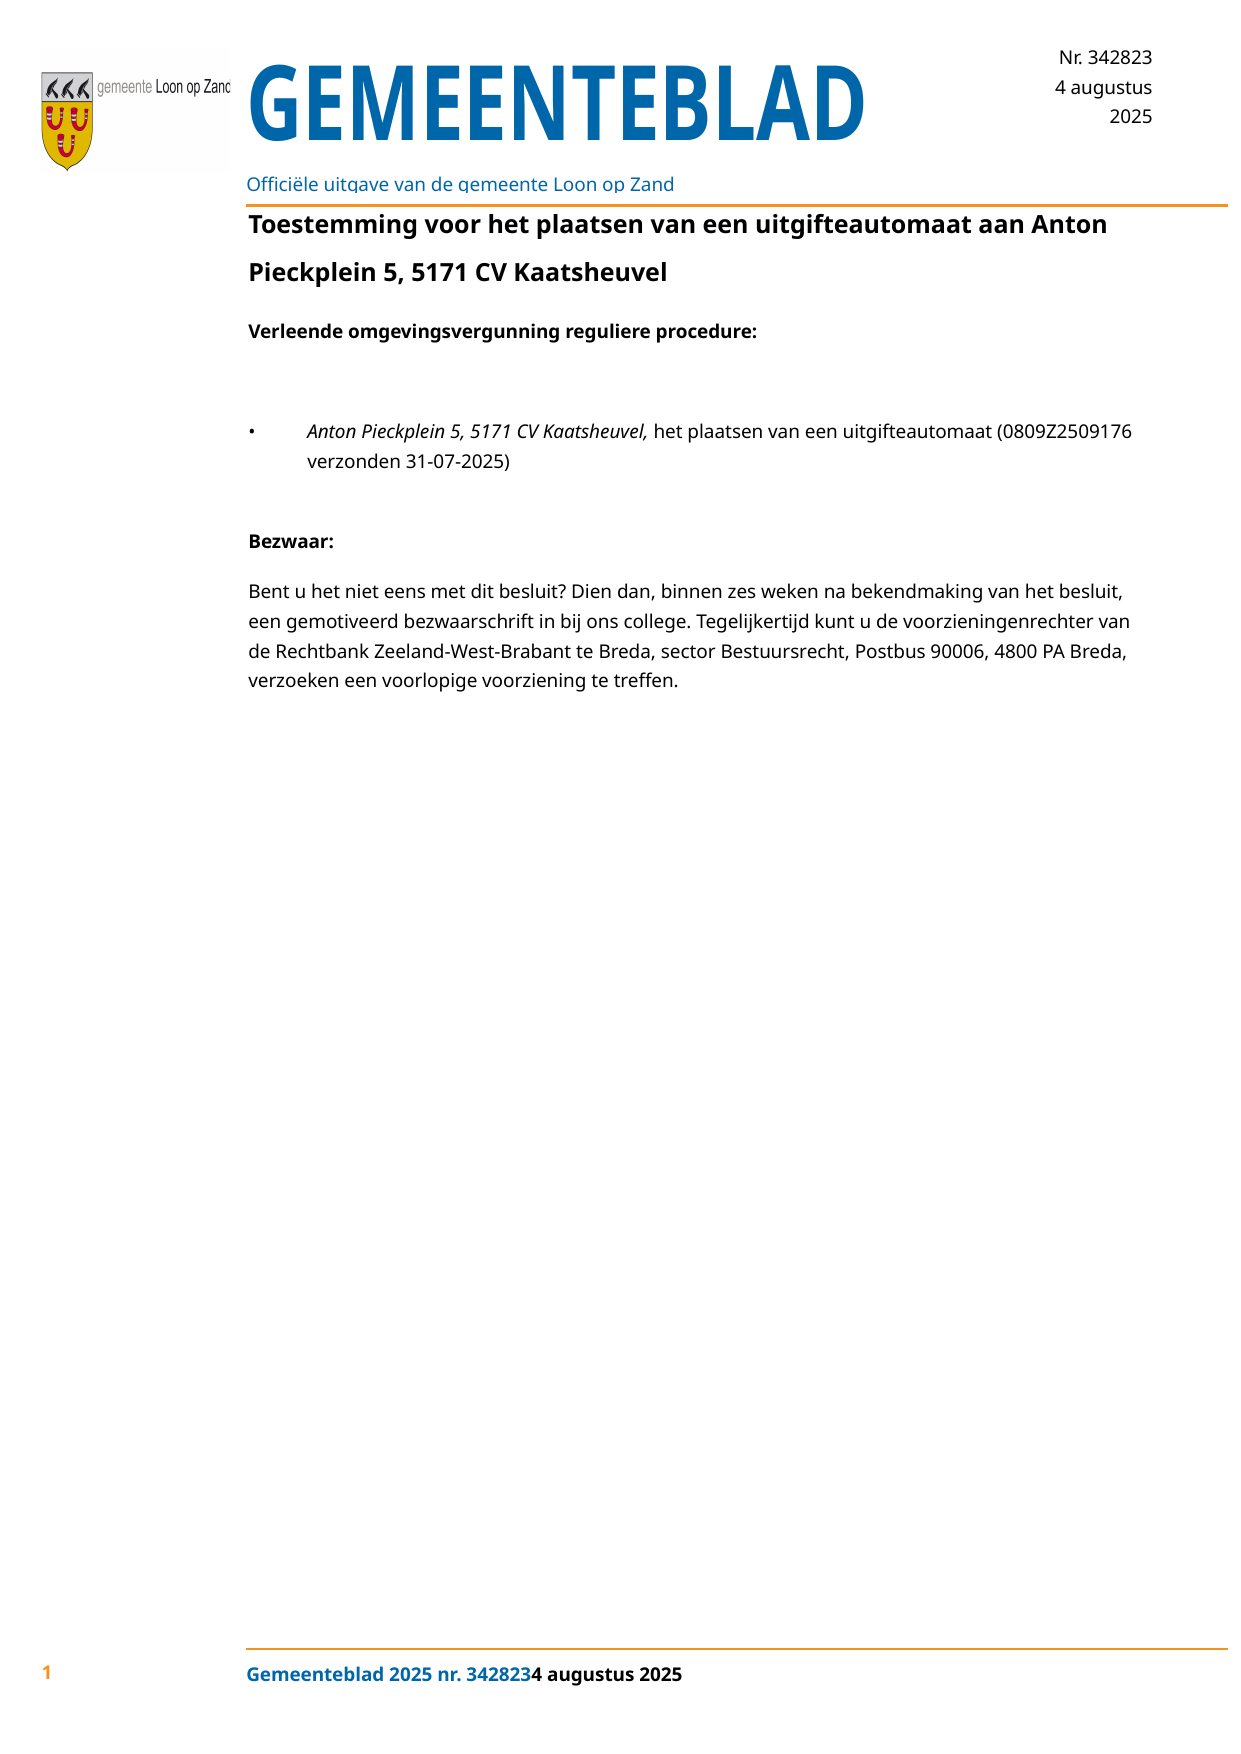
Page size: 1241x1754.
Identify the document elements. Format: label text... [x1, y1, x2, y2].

text Bezwaar: [248, 528, 1152, 554]
text Bent u het niet eens met dit besluit? Dien dan, binnen zes weken na bekendmaking van het besluit, een gemotiveerd bezwaarschrift in bij ons college. Tegelijkertijd kunt u de voorzieningenrechter van de Rechtbank Zeeland-West-Brabant te Breda, sector Bestuursrecht, Postbus 90006, 4800 PA Breda, verzoeken een voorlopige voorziening te treffen. [248, 579, 1152, 693]
picture [41, 47, 231, 172]
list Anton Pieckplein 5, 5171 CV Kaatsheuvel, het plaatsen van een uitgifteautomaat (0809Z2509176 verzonden 31-07-2025) [248, 419, 1152, 474]
text Verleende omgevingsvergunning reguliere procedure: [248, 318, 1152, 344]
text Toestemming voor het plaatsen van een uitgifteautomaat aan Anton Pieckplein 5, 5171 CV Kaatsheuvel [248, 207, 1152, 288]
